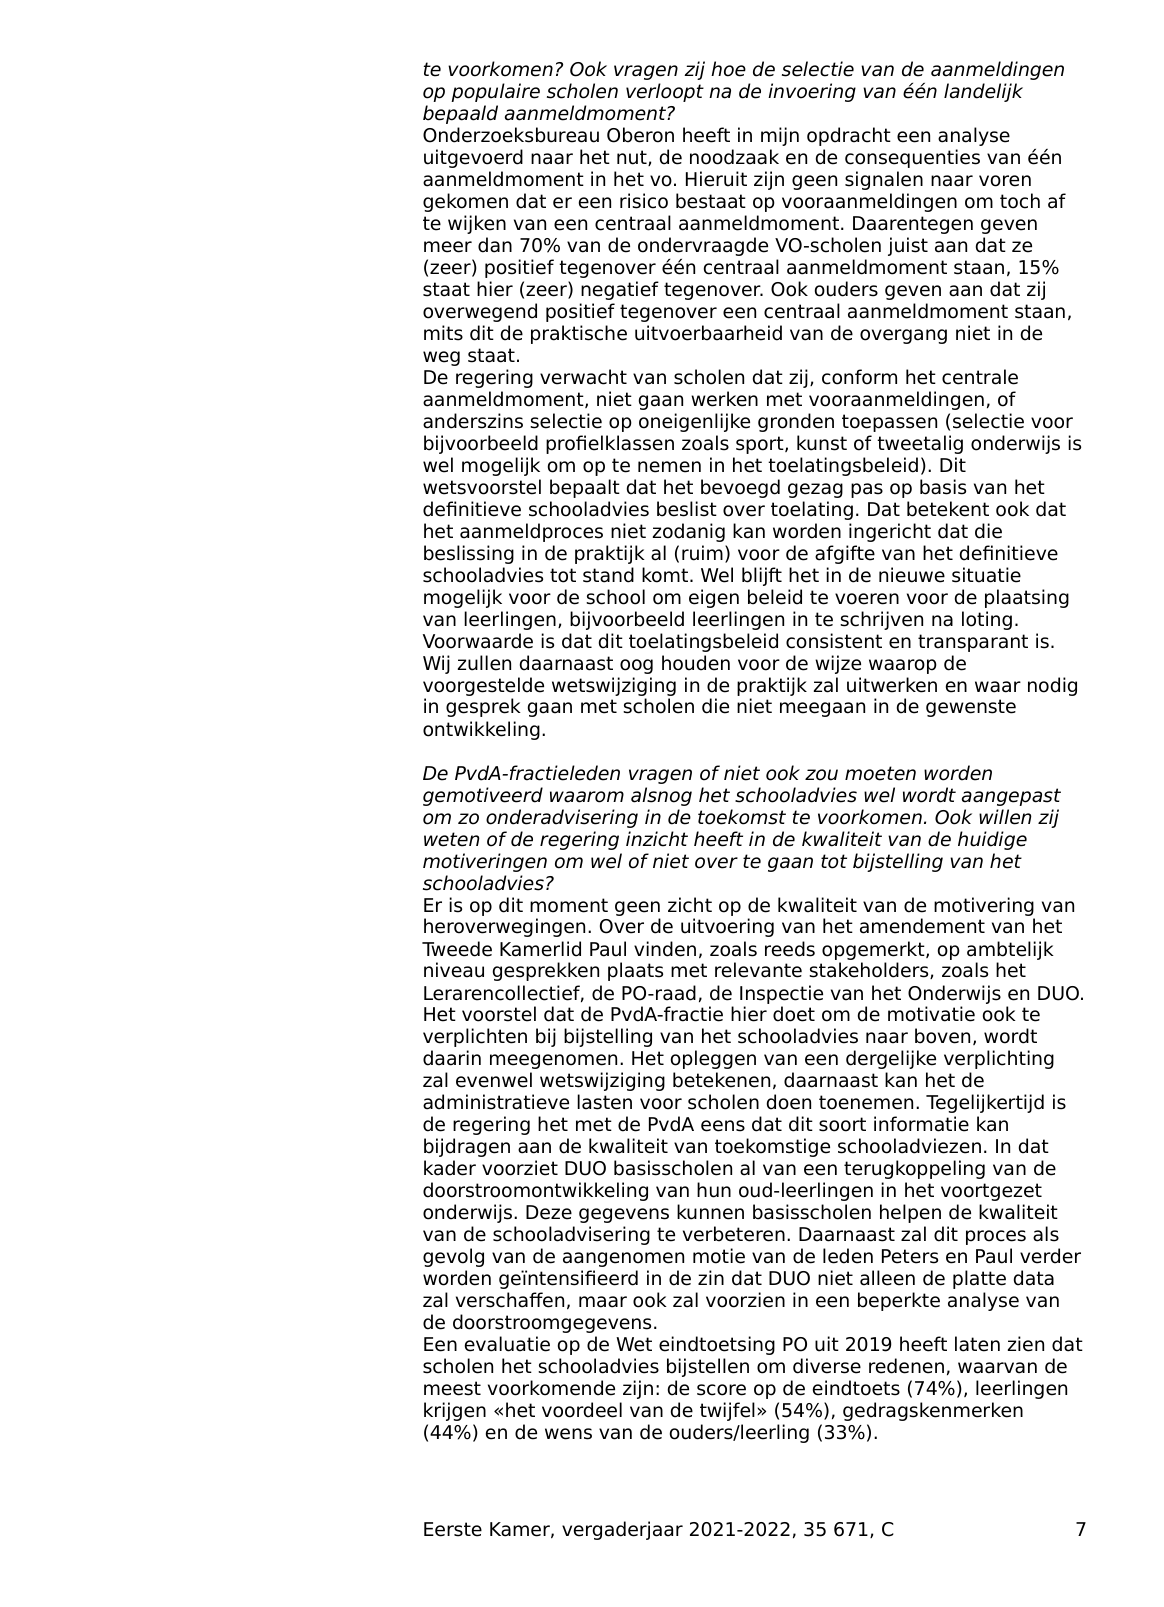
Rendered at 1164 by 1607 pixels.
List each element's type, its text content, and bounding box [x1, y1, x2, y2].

text Onderzoeksbureau Oberon heeft in mijn opdracht een analyse uitgevoerd naar het nut, de noodzaak en de consequenties van één aanmeldmoment in het vo. Hieruit zijn geen signalen naar voren gekomen dat er een risico bestaat op vooraanmeldingen om toch af te wijken van een centraal aanmeldmoment. Daarentegen geven meer dan 70% van de ondervraagde VO-scholen juist aan dat ze (zeer) positief tegenover één centraal aanmeldmoment staan, 15% staat hier (zeer) negatief tegenover. Ook ouders geven aan dat zij overwegend positief tegenover een centraal aanmeldmoment staan, mits dit de praktische uitvoerbaarheid van de overgang niet in de weg staat. [422, 125, 1087, 367]
text De regering verwacht van scholen dat zij, conform het centrale aanmeldmoment, niet gaan werken met vooraanmeldingen, of anderszins selectie op oneigenlijke gronden toepassen (selectie voor bijvoorbeeld profielklassen zoals sport, kunst of tweetalig onderwijs is wel mogelijk om op te nemen in het toelatingsbeleid). Dit wetsvoorstel bepaalt dat het bevoegd gezag pas op basis van het definitieve schooladvies beslist over toelating. Dat betekent ook dat het aanmeldproces niet zodanig kan worden ingericht dat die beslissing in de praktijk al (ruim) voor de afgifte van het definitieve schooladvies tot stand komt. Wel blijft het in de nieuwe situatie mogelijk voor de school om eigen beleid te voeren voor de plaatsing van leerlingen, bijvoorbeeld leerlingen in te schrijven na loting. Voorwaarde is dat dit toelatingsbeleid consistent en transparant is. Wij zullen daarnaast oog houden voor de wijze waarop de voorgestelde wetswijziging in de praktijk zal uitwerken en waar nodig in gesprek gaan met scholen die niet meegaan in de gewenste ontwikkeling. [422, 367, 1087, 740]
text Een evaluatie op de Wet eindtoetsing PO uit 2019 heeft laten zien dat scholen het schooladvies bijstellen om diverse redenen, waarvan de meest voorkomende zijn: de score op de eindtoets (74%), leerlingen krijgen «het voordeel van de twijfel» (54%), gedragskenmerken (44%) en de wens van de ouders/leerling (33%). [422, 1334, 1087, 1444]
text De PvdA-fractieleden vragen of niet ook zou moeten worden gemotiveerd waarom alsnog het schooladvies wel wordt aangepast om zo onderadvisering in de toekomst te voorkomen. Ook willen zij weten of de regering inzicht heeft in de kwaliteit van de huidige motiveringen om wel of niet over te gaan tot bijstelling van het schooladvies? [422, 763, 1087, 894]
text te voorkomen? Ook vragen zij hoe de selectie van de aanmeldingen op populaire scholen verloopt na de invoering van één landelijk bepaald aanmeldmoment? [422, 59, 1087, 125]
text Er is op dit moment geen zicht op de kwaliteit van de motivering van heroverwegingen. Over de uitvoering van het amendement van het Tweede Kamerlid Paul vinden, zoals reeds opgemerkt, op ambtelijk niveau gesprekken plaats met relevante stakeholders, zoals het Lerarencollectief, de PO-raad, de Inspectie van het Onderwijs en DUO. Het voorstel dat de PvdA-fractie hier doet om de motivatie ook te verplichten bij bijstelling van het schooladvies naar boven, wordt daarin meegenomen. Het opleggen van een dergelijke verplichting zal evenwel wetswijziging betekenen, daarnaast kan het de administratieve lasten voor scholen doen toenemen. Tegelijkertijd is de regering het met de PvdA eens dat dit soort informatie kan bijdragen aan de kwaliteit van toekomstige schooladviezen. In dat kader voorziet DUO basisscholen al van een terugkoppeling van de doorstroomontwikkeling van hun oud-leerlingen in het voortgezet onderwijs. Deze gegevens kunnen basisscholen helpen de kwaliteit van de schooladvisering te verbeteren. Daarnaast zal dit proces als gevolg van de aangenomen motie van de leden Peters en Paul verder worden geïntensifieerd in de zin dat DUO niet alleen de platte data zal verschaffen, maar ook zal voorzien in een beperkte analyse van de doorstroomgegevens. [422, 894, 1087, 1334]
